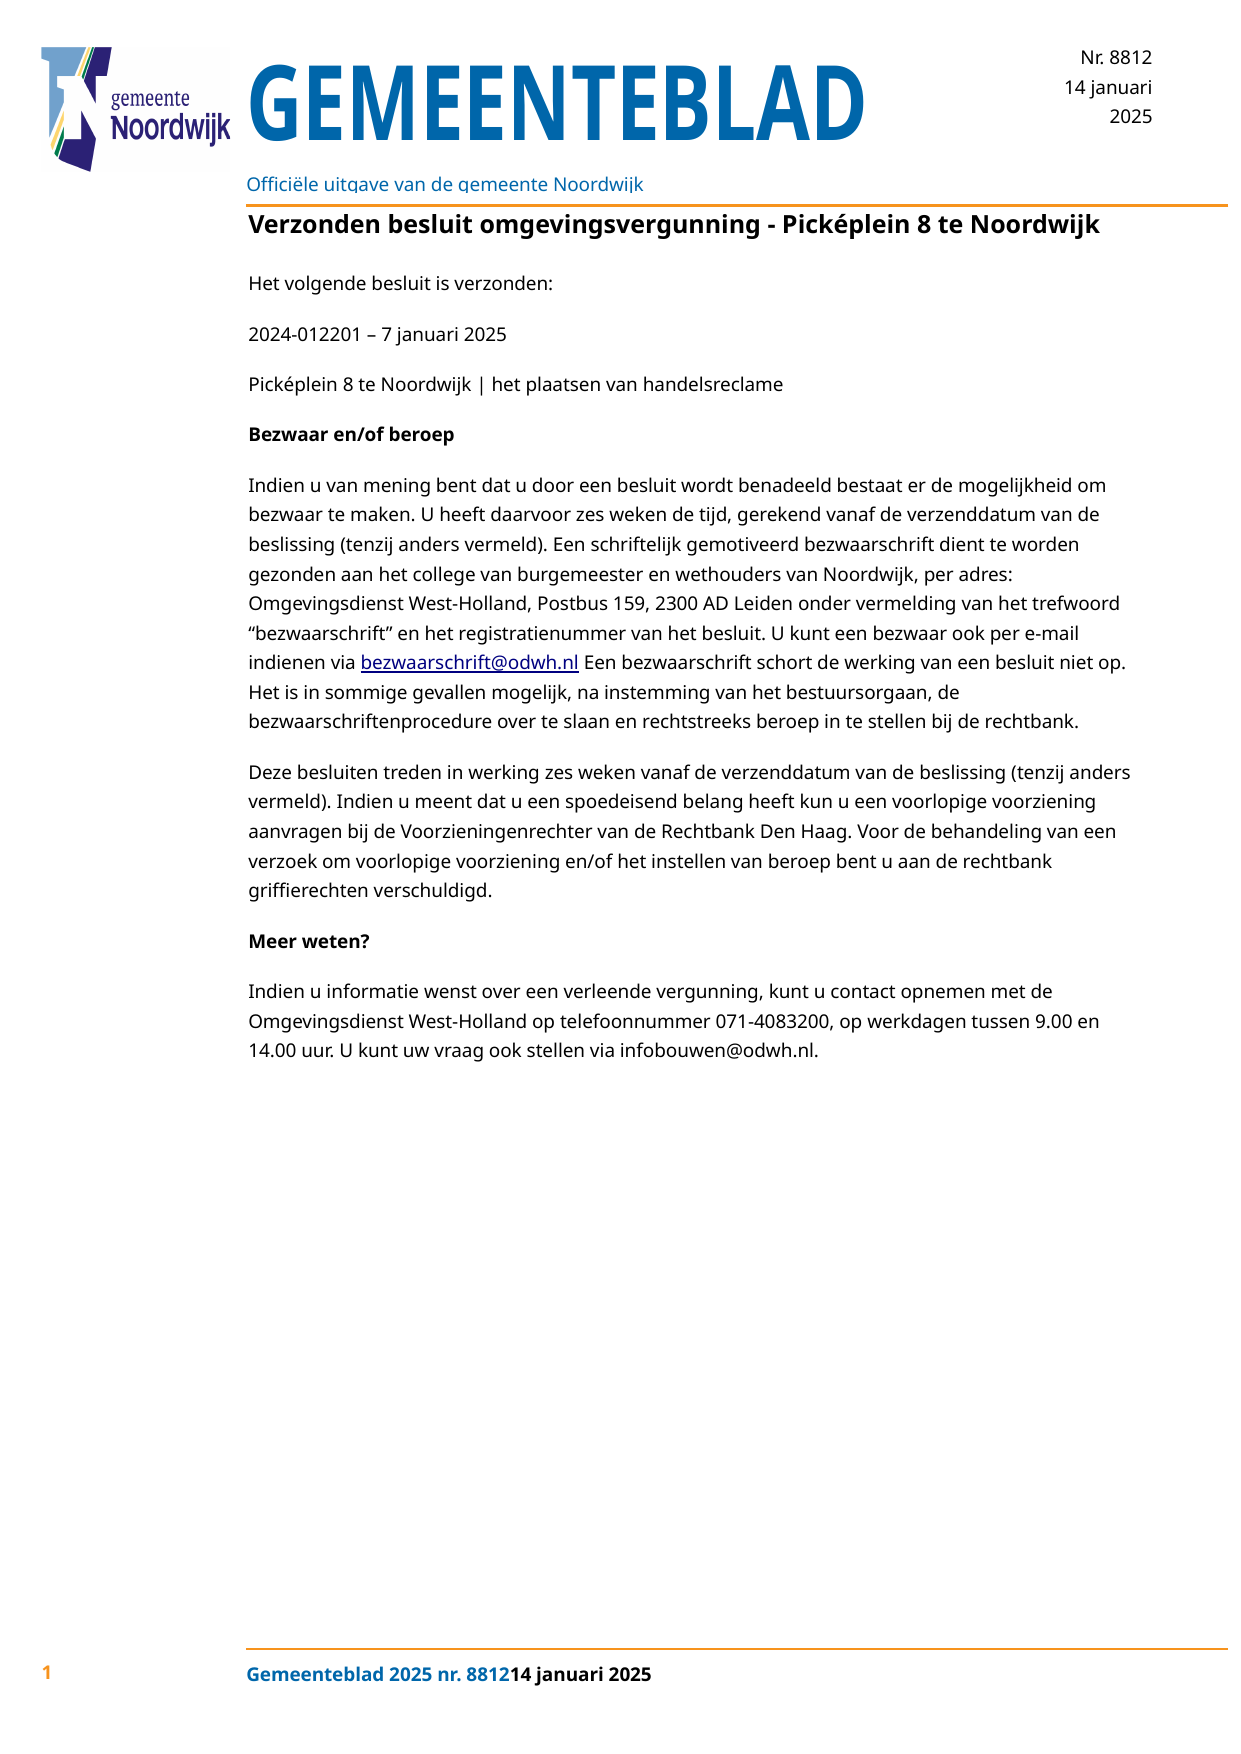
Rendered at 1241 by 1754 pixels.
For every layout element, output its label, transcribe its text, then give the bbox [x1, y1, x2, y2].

picture [41, 47, 231, 172]
text Meer weten? [248, 928, 1152, 953]
text 2024-012201 – 7 januari 2025 [248, 321, 1152, 346]
text Indien u informatie wenst over een verleende vergunning, kunt u contact opnemen met de Omgevingsdienst West-Holland op telefoonnummer 071-4083200, op werkdagen tussen 9.00 en 14.00 uur. U kunt uw vraag ook stellen via infobouwen@odwh.nl. [248, 978, 1152, 1063]
text Deze besluiten treden in werking zes weken vanaf de verzenddatum van de beslissing (tenzij anders vermeld). Indien u meent dat u een spoedeisend belang heeft kun u een voorlopige voorziening aanvragen bij de Voorzieningenrechter van de Rechtbank Den Haag. Voor de behandeling van een verzoek om voorlopige voorziening en/of het instellen van beroep bent u aan de rechtbank griffierechten verschuldigd. [248, 759, 1152, 903]
text Verzonden besluit omgevingsvergunning - Picképlein 8 te Noordwijk [248, 207, 1152, 241]
text Het volgende besluit is verzonden: [248, 270, 1152, 296]
text Picképlein 8 te Noordwijk | het plaatsen van handelsreclame [248, 371, 1152, 397]
text Indien u van mening bent dat u door een besluit wordt benadeeld bestaat er de mogelijkheid om bezwaar te maken. U heeft daarvoor zes weken de tijd, gerekend vanaf de verzenddatum van de beslissing (tenzij anders vermeld). Een schriftelijk gemotiveerd bezwaarschrift dient te worden gezonden aan het college van burgemeester en wethouders van Noordwijk, per adres: Omgevingsdienst West-Holland, Postbus 159, 2300 AD Leiden onder vermelding van het trefwoord “bezwaarschrift” en het registratienummer van het besluit. U kunt een bezwaar ook per e-mail indienen via bezwaarschrift@odwh.nl Een bezwaarschrift schort de werking van een besluit niet op. Het is in sommige gevallen mogelijk, na instemming van het bestuursorgaan, de bezwaarschriftenprocedure over te slaan en rechtstreeks beroep in te stellen bij de rechtbank. [248, 472, 1152, 734]
text Bezwaar en/of beroep [248, 422, 1152, 447]
